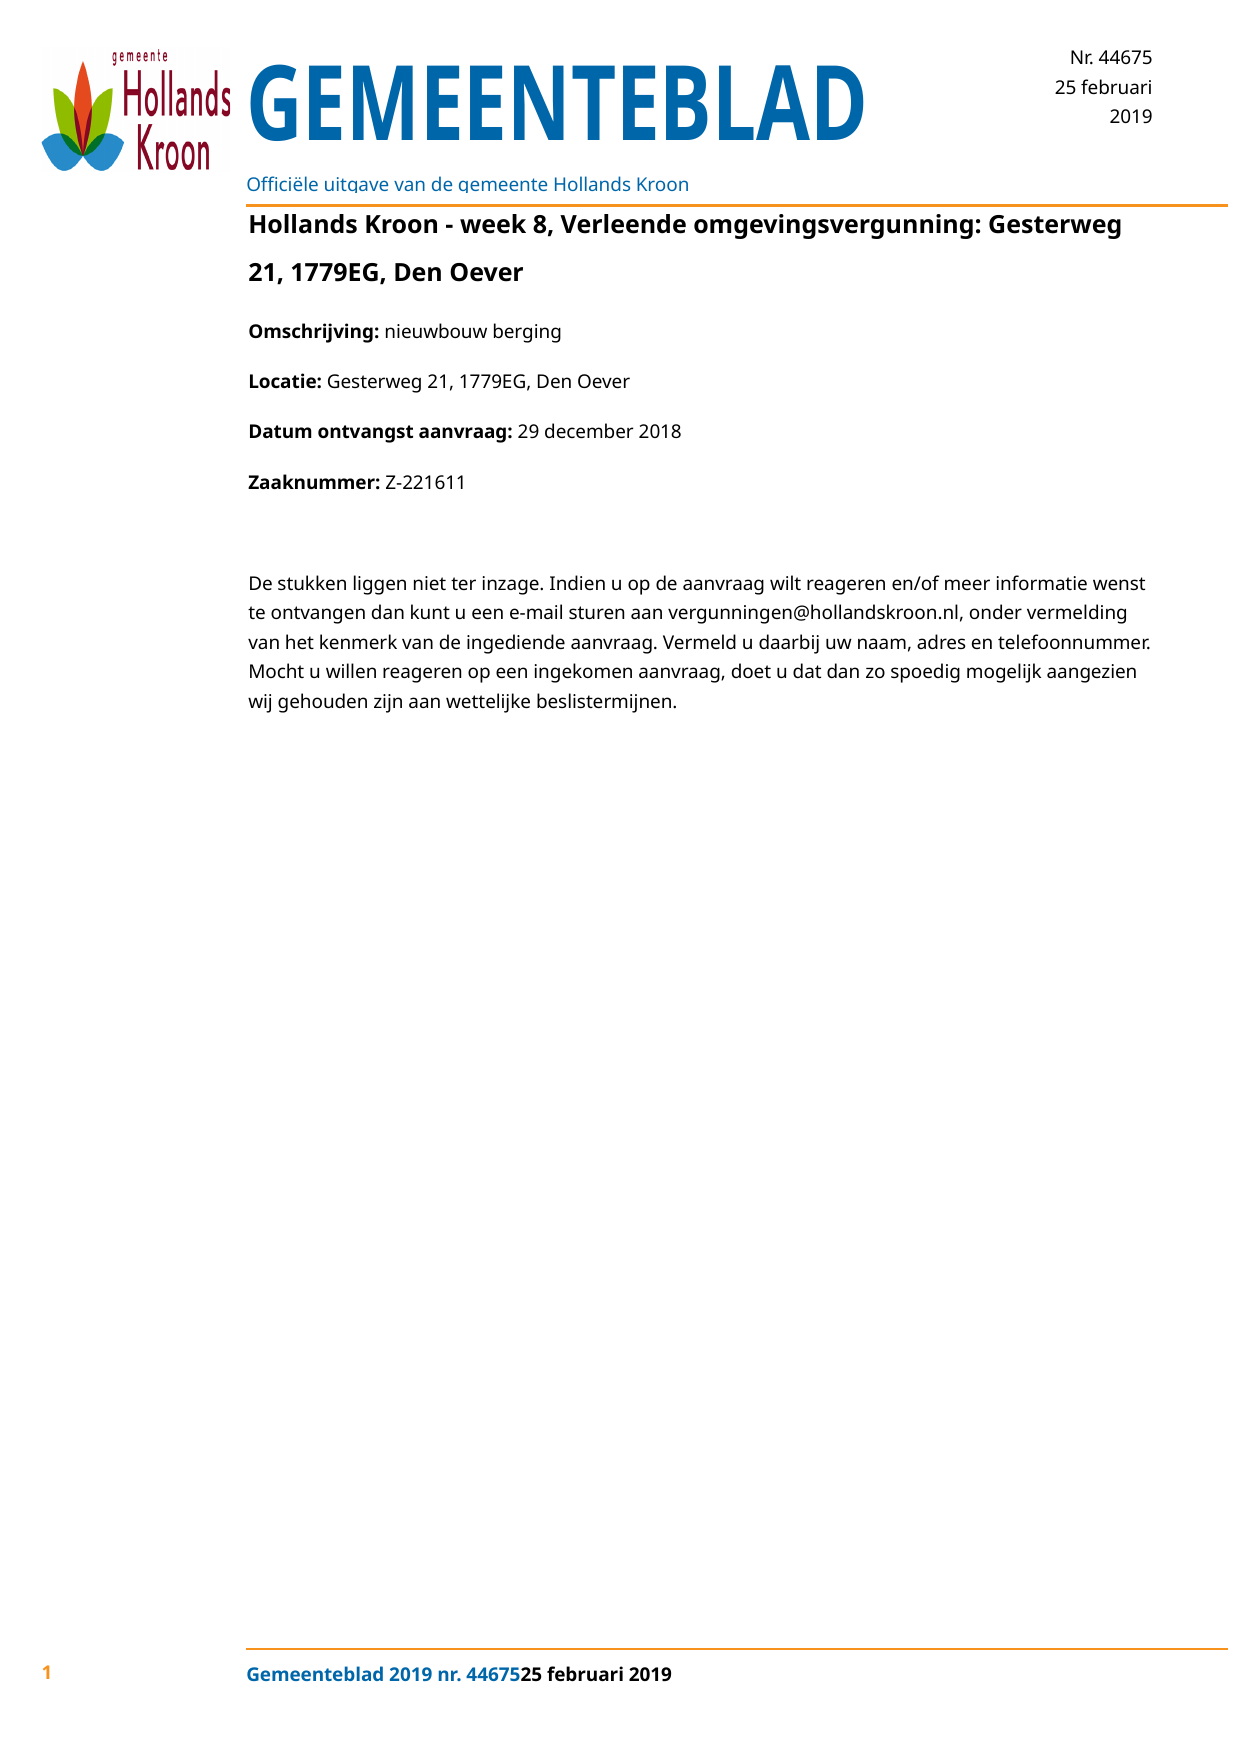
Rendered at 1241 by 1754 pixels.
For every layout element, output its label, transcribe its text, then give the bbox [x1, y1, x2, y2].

text Zaaknummer: Z-221611 [248, 469, 1152, 495]
text Locatie: Gesterweg 21, 1779EG, Den Oever [248, 368, 1152, 394]
text Omschrijving: nieuwbouw berging [248, 318, 1152, 344]
picture [41, 47, 231, 172]
text Hollands Kroon - week 8, Verleende omgevingsvergunning: Gesterweg 21, 1779EG, Den Oever [248, 207, 1152, 288]
text De stukken liggen niet ter inzage. Indien u op de aanvraag wilt reageren en/of meer informatie wenst te ontvangen dan kunt u een e-mail sturen aan vergunningen@hollandskroon.nl, onder vermelding van het kenmerk van de ingediende aanvraag. Vermeld u daarbij uw naam, adres en telefoonnummer. Mocht u willen reageren op een ingekomen aanvraag, doet u dat dan zo spoedig mogelijk aangezien wij gehouden zijn aan wettelijke beslistermijnen. [248, 570, 1152, 714]
text Datum ontvangst aanvraag: 29 december 2018 [248, 419, 1152, 444]
